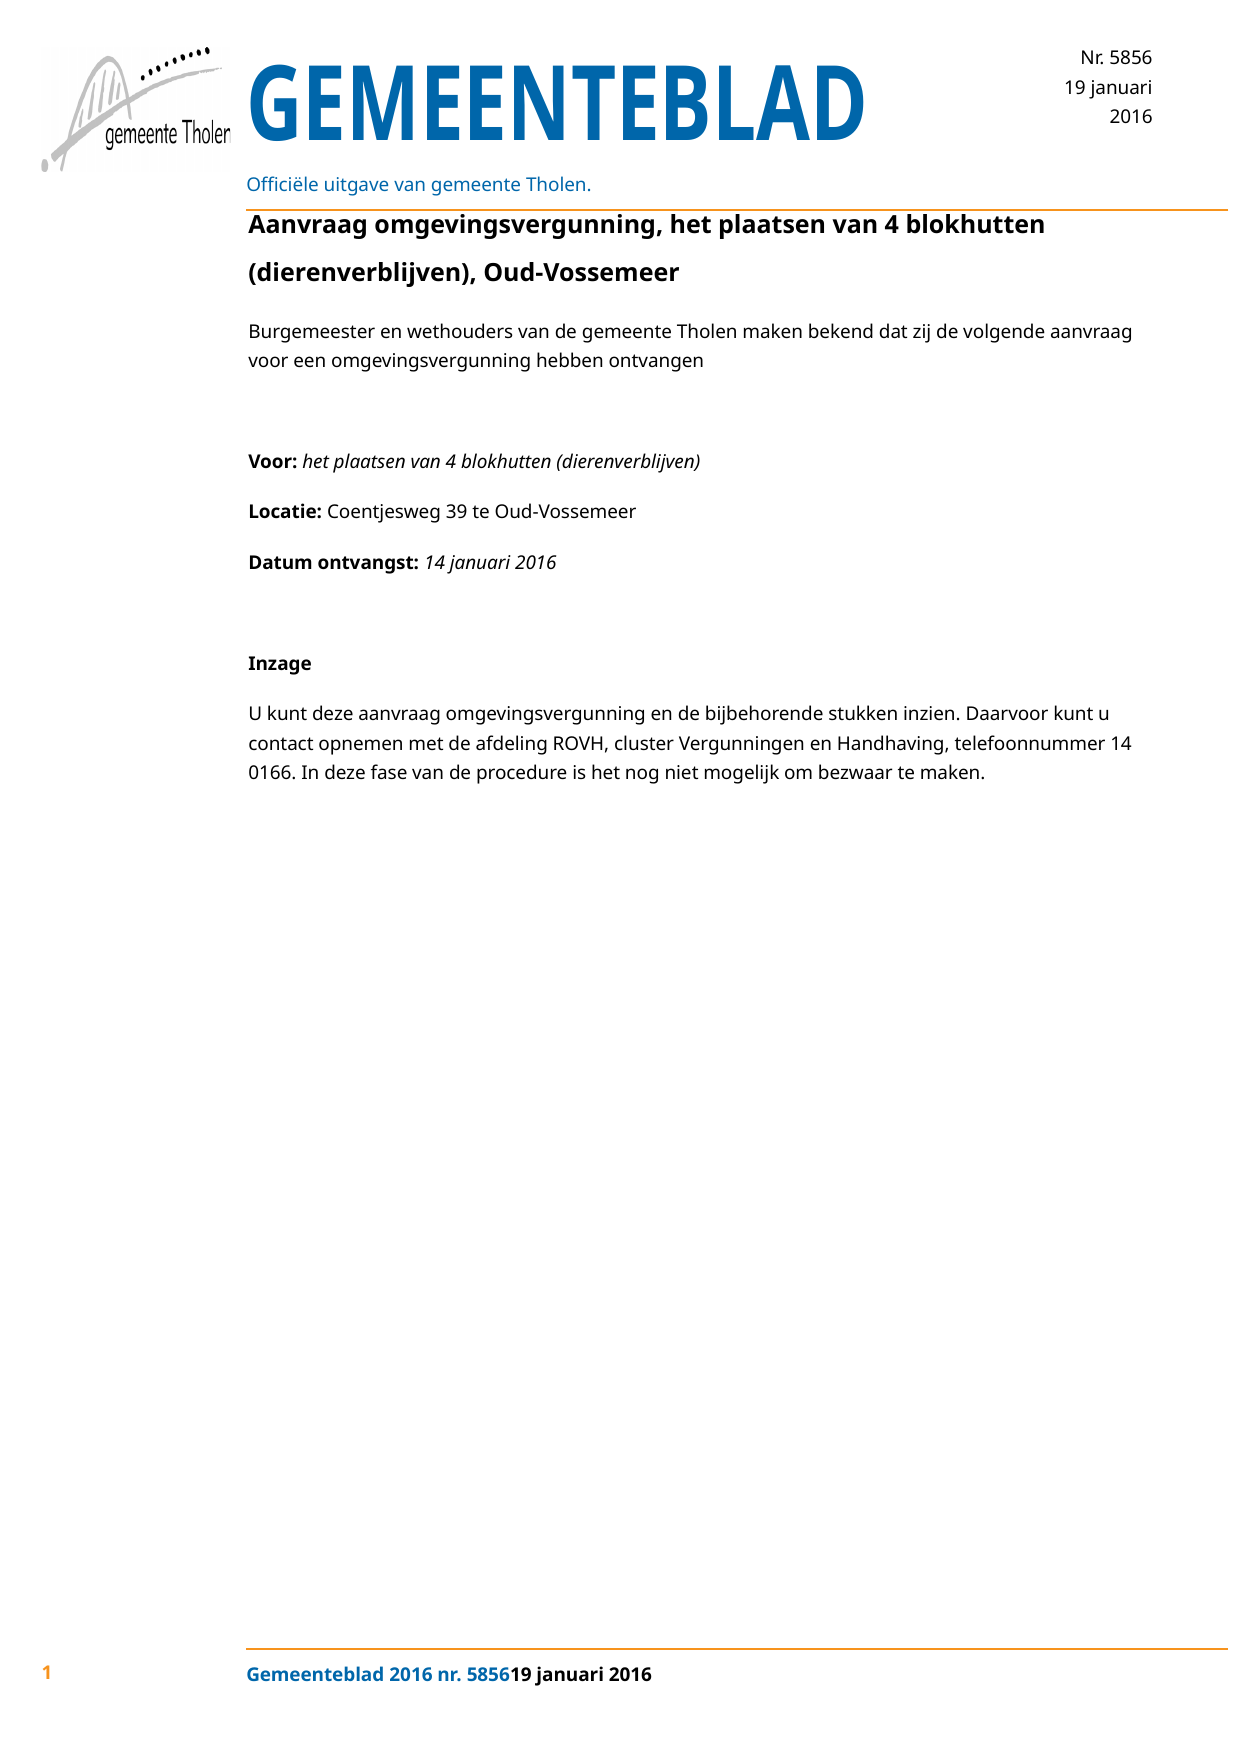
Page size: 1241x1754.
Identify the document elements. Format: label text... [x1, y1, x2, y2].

text Voor: het plaatsen van 4 blokhutten (dierenverblijven) [248, 448, 1152, 474]
text Inzage [248, 650, 1152, 676]
text U kunt deze aanvraag omgevingsvergunning en de bijbehorende stukken inzien. Daarvoor kunt u contact opnemen met de afdeling ROVH, cluster Vergunningen en Handhaving, telefoonnummer 14 0166. In deze fase van de procedure is het nog niet mogelijk om bezwaar te maken. [248, 700, 1152, 785]
text Aanvraag omgevingsvergunning, het plaatsen van 4 blokhutten (dierenverblijven), Oud-Vossemeer [248, 211, 1152, 288]
text Burgemeester en wethouders van de gemeente Tholen maken bekend dat zij de volgende aanvraag voor een omgevingsvergunning hebben ontvangen [248, 318, 1152, 373]
picture [41, 47, 231, 172]
text Datum ontvangst: 14 januari 2016 [248, 549, 1152, 575]
text Locatie: Coentjesweg 39 te Oud-Vossemeer [248, 499, 1152, 524]
